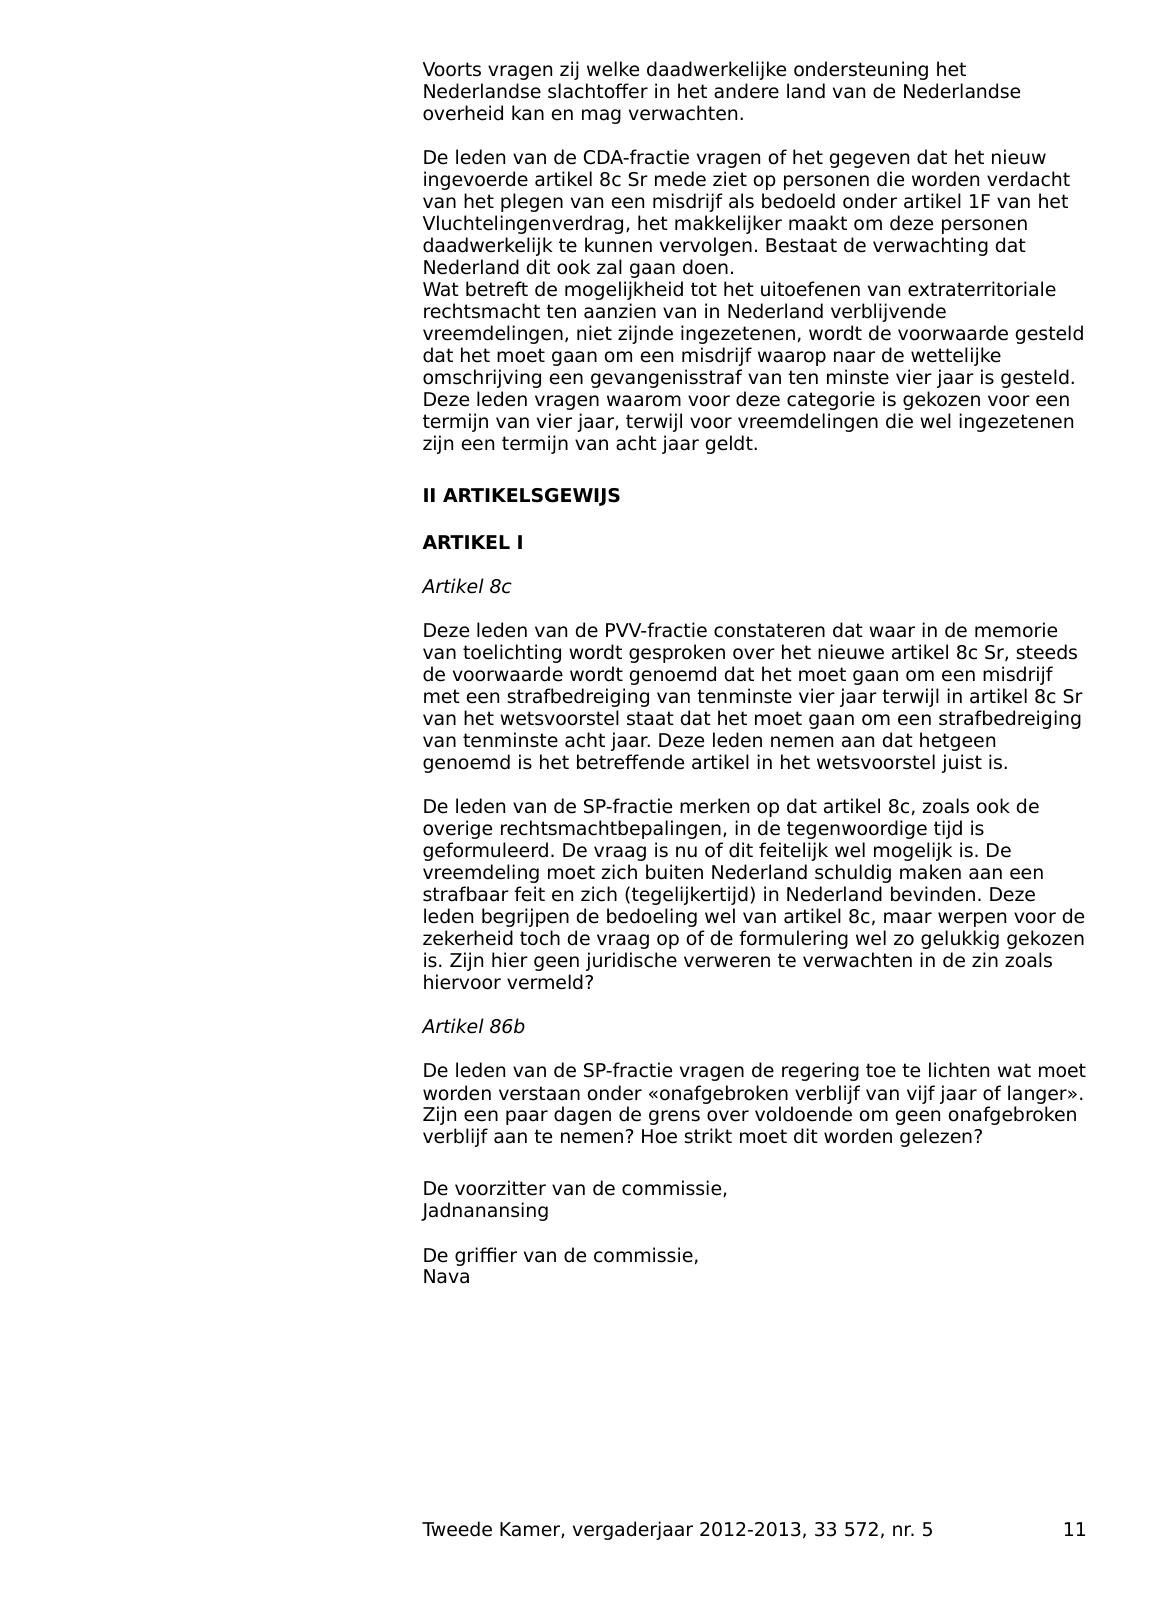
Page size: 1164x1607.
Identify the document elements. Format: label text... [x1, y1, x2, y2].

subtitle II ARTIKELSGEWIJS [422, 485, 1087, 507]
text De leden van de CDA-fractie vragen of het gegeven dat het nieuw ingevoerde artikel 8c Sr mede ziet op personen die worden verdacht van het plegen van een misdrijf als bedoeld onder artikel 1F van het Vluchtelingenverdrag, het makkelijker maakt om deze personen daadwerkelijk te kunnen vervolgen. Bestaat de verwachting dat Nederland dit ook zal gaan doen. [422, 147, 1087, 279]
subtitle Artikel 8c [422, 576, 1087, 598]
text De griffier van de commissie, Nava [422, 1244, 1087, 1288]
text Deze leden van de PVV-fractie constateren dat waar in de memorie van toelichting wordt gesproken over het nieuwe artikel 8c Sr, steeds de voorwaarde wordt genoemd dat het moet gaan om een misdrijf met een strafbedreiging van tenminste vier jaar terwijl in artikel 8c Sr van het wetsvoorstel staat dat het moet gaan om een strafbedreiging van tenminste acht jaar. Deze leden nemen aan dat hetgeen genoemd is het betreffende artikel in het wetsvoorstel juist is. [422, 620, 1087, 774]
subtitle Artikel 86b [422, 1016, 1087, 1038]
text De leden van de SP-fractie merken op dat artikel 8c, zoals ook de overige rechtsmachtbepalingen, in de tegenwoordige tijd is geformuleerd. De vraag is nu of dit feitelijk wel mogelijk is. De vreemdeling moet zich buiten Nederland schuldig maken aan een strafbaar feit en zich (tegelijkertijd) in Nederland bevinden. Deze leden begrijpen de bedoeling wel van artikel 8c, maar werpen voor de zekerheid toch de vraag op of de formulering wel zo gelukkig gekozen is. Zijn hier geen juridische verweren te verwachten in de zin zoals hiervoor vermeld? [422, 796, 1087, 994]
text Voorts vragen zij welke daadwerkelijke ondersteuning het Nederlandse slachtoffer in het andere land van de Nederlandse overheid kan en mag verwachten. [422, 59, 1087, 125]
text Wat betreft de mogelijkheid tot het uitoefenen van extraterritoriale rechtsmacht ten aanzien van in Nederland verblijvende vreemdelingen, niet zijnde ingezetenen, wordt de voorwaarde gesteld dat het moet gaan om een misdrijf waarop naar de wettelijke omschrijving een gevangenisstraf van ten minste vier jaar is gesteld. Deze leden vragen waarom voor deze categorie is gekozen voor een termijn van vier jaar, terwijl voor vreemdelingen die wel ingezetenen zijn een termijn van acht jaar geldt. [422, 279, 1087, 455]
text De voorzitter van de commissie, Jadnanansing [422, 1178, 1087, 1222]
text De leden van de SP-fractie vragen de regering toe te lichten wat moet worden verstaan onder «onafgebroken verblijf van vijf jaar of langer». Zijn een paar dagen de grens over voldoende om geen onafgebroken verblijf aan te nemen? Hoe strikt moet dit worden gelezen? [422, 1060, 1087, 1148]
subtitle ARTIKEL I [422, 532, 1087, 554]
